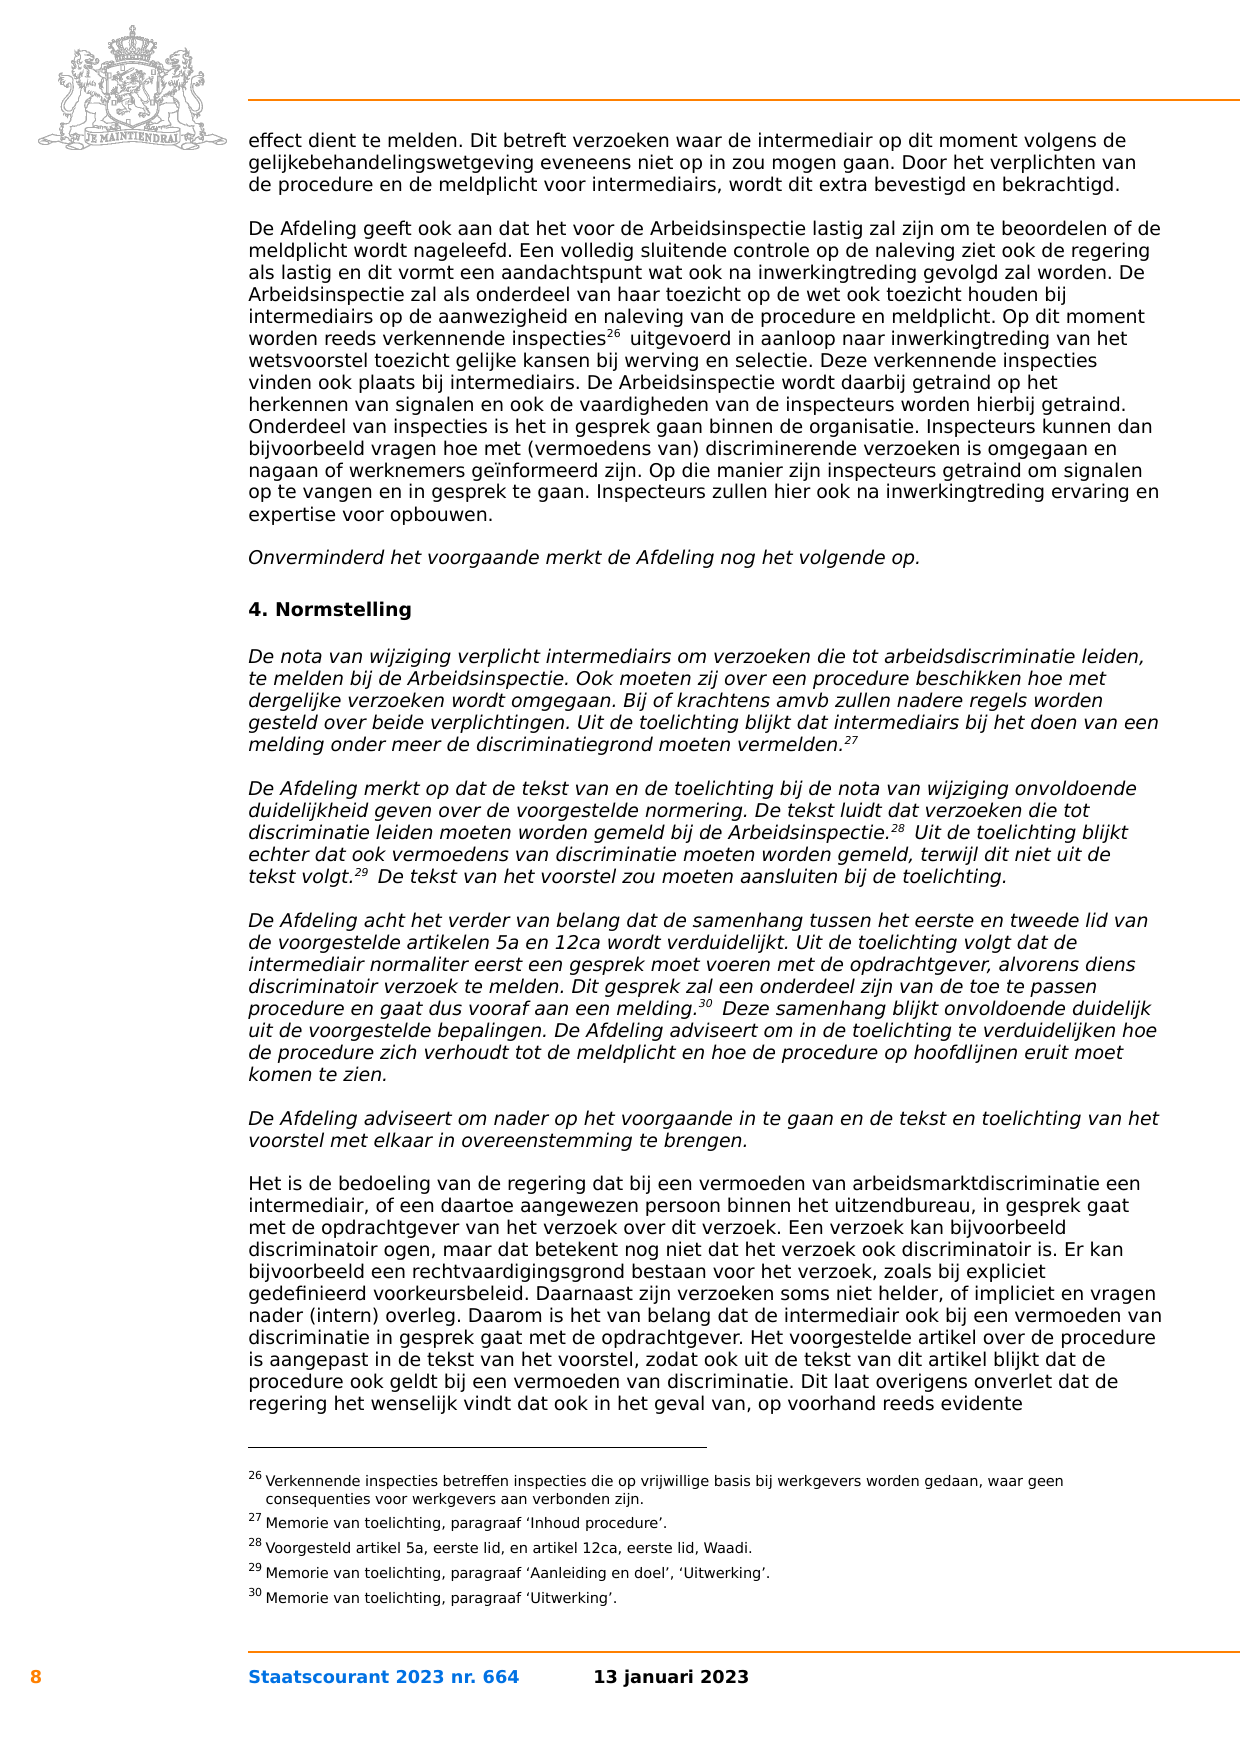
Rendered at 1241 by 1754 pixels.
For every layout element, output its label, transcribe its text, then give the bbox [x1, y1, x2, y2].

subtitle 4. Normstelling [248, 599, 1163, 621]
text Voorgesteld artikel 5a, eerste lid, en artikel 12ca, eerste lid, Waadi. [248, 1536, 1163, 1558]
text De Afdeling adviseert om nader op het voorgaande in te gaan en de tekst en toelichting van het voorstel met elkaar in overeenstemming te brengen. [248, 1107, 1163, 1151]
text De Afdeling acht het verder van belang dat de samenhang tussen het eerste en tweede lid van de voorgestelde artikelen 5a en 12ca wordt verduidelijkt. Uit de toelichting volgt dat de intermediair normaliter eerst een gesprek moet voeren met de opdrachtgever, alvorens diens discriminatoir verzoek te melden. Dit gesprek zal een onderdeel zijn van de toe te passen procedure en gaat dus vooraf aan een melding. Deze samenhang blijkt onvoldoende duidelijk uit de voorgestelde bepalingen. De Afdeling adviseert om in de toelichting te verduidelijken hoe de procedure zich verhoudt tot de meldplicht en hoe de procedure op hoofdlijnen eruit moet komen te zien. [248, 910, 1163, 1086]
picture [38, 25, 227, 150]
text De Afdeling merkt op dat de tekst van en de toelichting bij de nota van wijziging onvoldoende duidelijkheid geven over de voorgestelde normering. De tekst luidt dat verzoeken die tot discriminatie leiden moeten worden gemeld bij de Arbeidsinspectie. Uit de toelichting blijkt echter dat ook vermoedens van discriminatie moeten worden gemeld, terwijl dit niet uit de tekst volgt. De tekst van het voorstel zou moeten aansluiten bij de toelichting. [248, 778, 1163, 888]
text Verkennende inspecties betreffen inspecties die op vrijwillige basis bij werkgevers worden gedaan, waar geen consequenties voor werkgevers aan verbonden zijn. [248, 1469, 1163, 1508]
text effect dient te melden. Dit betreft verzoeken waar de intermediair op dit moment volgens de gelijkebehandelingswetgeving eveneens niet op in zou mogen gaan. Door het verplichten van de procedure en de meldplicht voor intermediairs, wordt dit extra bevestigd en bekrachtigd. [248, 130, 1163, 196]
text Onverminderd het voorgaande merkt de Afdeling nog het volgende op. [248, 547, 1163, 569]
text De Afdeling geeft ook aan dat het voor de Arbeidsinspectie lastig zal zijn om te beoordelen of de meldplicht wordt nageleefd. Een volledig sluitende controle op de naleving ziet ook de regering als lastig en dit vormt een aandachtspunt wat ook na inwerkingtreding gevolgd zal worden. De Arbeidsinspectie zal als onderdeel van haar toezicht op de wet ook toezicht houden bij intermediairs op de aanwezigheid en naleving van de procedure en meldplicht. Op dit moment worden reeds verkennende inspecties uitgevoerd in aanloop naar inwerkingtreding van het wetsvoorstel toezicht gelijke kansen bij werving en selectie. Deze verkennende inspecties vinden ook plaats bij intermediairs. De Arbeidsinspectie wordt daarbij getraind op het herkennen van signalen en ook de vaardigheden van de inspecteurs worden hierbij getraind. Onderdeel van inspecties is het in gesprek gaan binnen de organisatie. Inspecteurs kunnen dan bijvoorbeeld vragen hoe met (vermoedens van) discriminerende verzoeken is omgegaan en nagaan of werknemers geïnformeerd zijn. Op die manier zijn inspecteurs getraind om signalen op te vangen en in gesprek te gaan. Inspecteurs zullen hier ook na inwerkingtreding ervaring en expertise voor opbouwen. [248, 218, 1163, 525]
text Memorie van toelichting, paragraaf ‘Inhoud procedure’. [248, 1511, 1163, 1533]
text Memorie van toelichting, paragraaf ‘Aanleiding en doel’, ‘Uitwerking’. [248, 1561, 1163, 1583]
text Het is de bedoeling van de regering dat bij een vermoeden van arbeidsmarktdiscriminatie een intermediair, of een daartoe aangewezen persoon binnen het uitzendbureau, in gesprek gaat met de opdrachtgever van het verzoek over dit verzoek. Een verzoek kan bijvoorbeeld discriminatoir ogen, maar dat betekent nog niet dat het verzoek ook discriminatoir is. Er kan bijvoorbeeld een rechtvaardigingsgrond bestaan voor het verzoek, zoals bij expliciet gedefinieerd voorkeursbeleid. Daarnaast zijn verzoeken soms niet helder, of impliciet en vragen nader (intern) overleg. Daarom is het van belang dat de intermediair ook bij een vermoeden van discriminatie in gesprek gaat met de opdrachtgever. Het voorgestelde artikel over de procedure is aangepast in de tekst van het voorstel, zodat ook uit de tekst van dit artikel blijkt dat de procedure ook geldt bij een vermoeden van discriminatie. Dit laat overigens onverlet dat de regering het wenselijk vindt dat ook in het geval van, op voorhand reeds evidente [248, 1173, 1163, 1415]
text De nota van wijziging verplicht intermediairs om verzoeken die tot arbeidsdiscriminatie leiden, te melden bij de Arbeidsinspectie. Ook moeten zij over een procedure beschikken hoe met dergelijke verzoeken wordt omgegaan. Bij of krachtens amvb zullen nadere regels worden gesteld over beide verplichtingen. Uit de toelichting blijkt dat intermediairs bij het doen van een melding onder meer de discriminatiegrond moeten vermelden. [248, 646, 1163, 756]
text Memorie van toelichting, paragraaf ‘Uitwerking’. [248, 1586, 1163, 1608]
